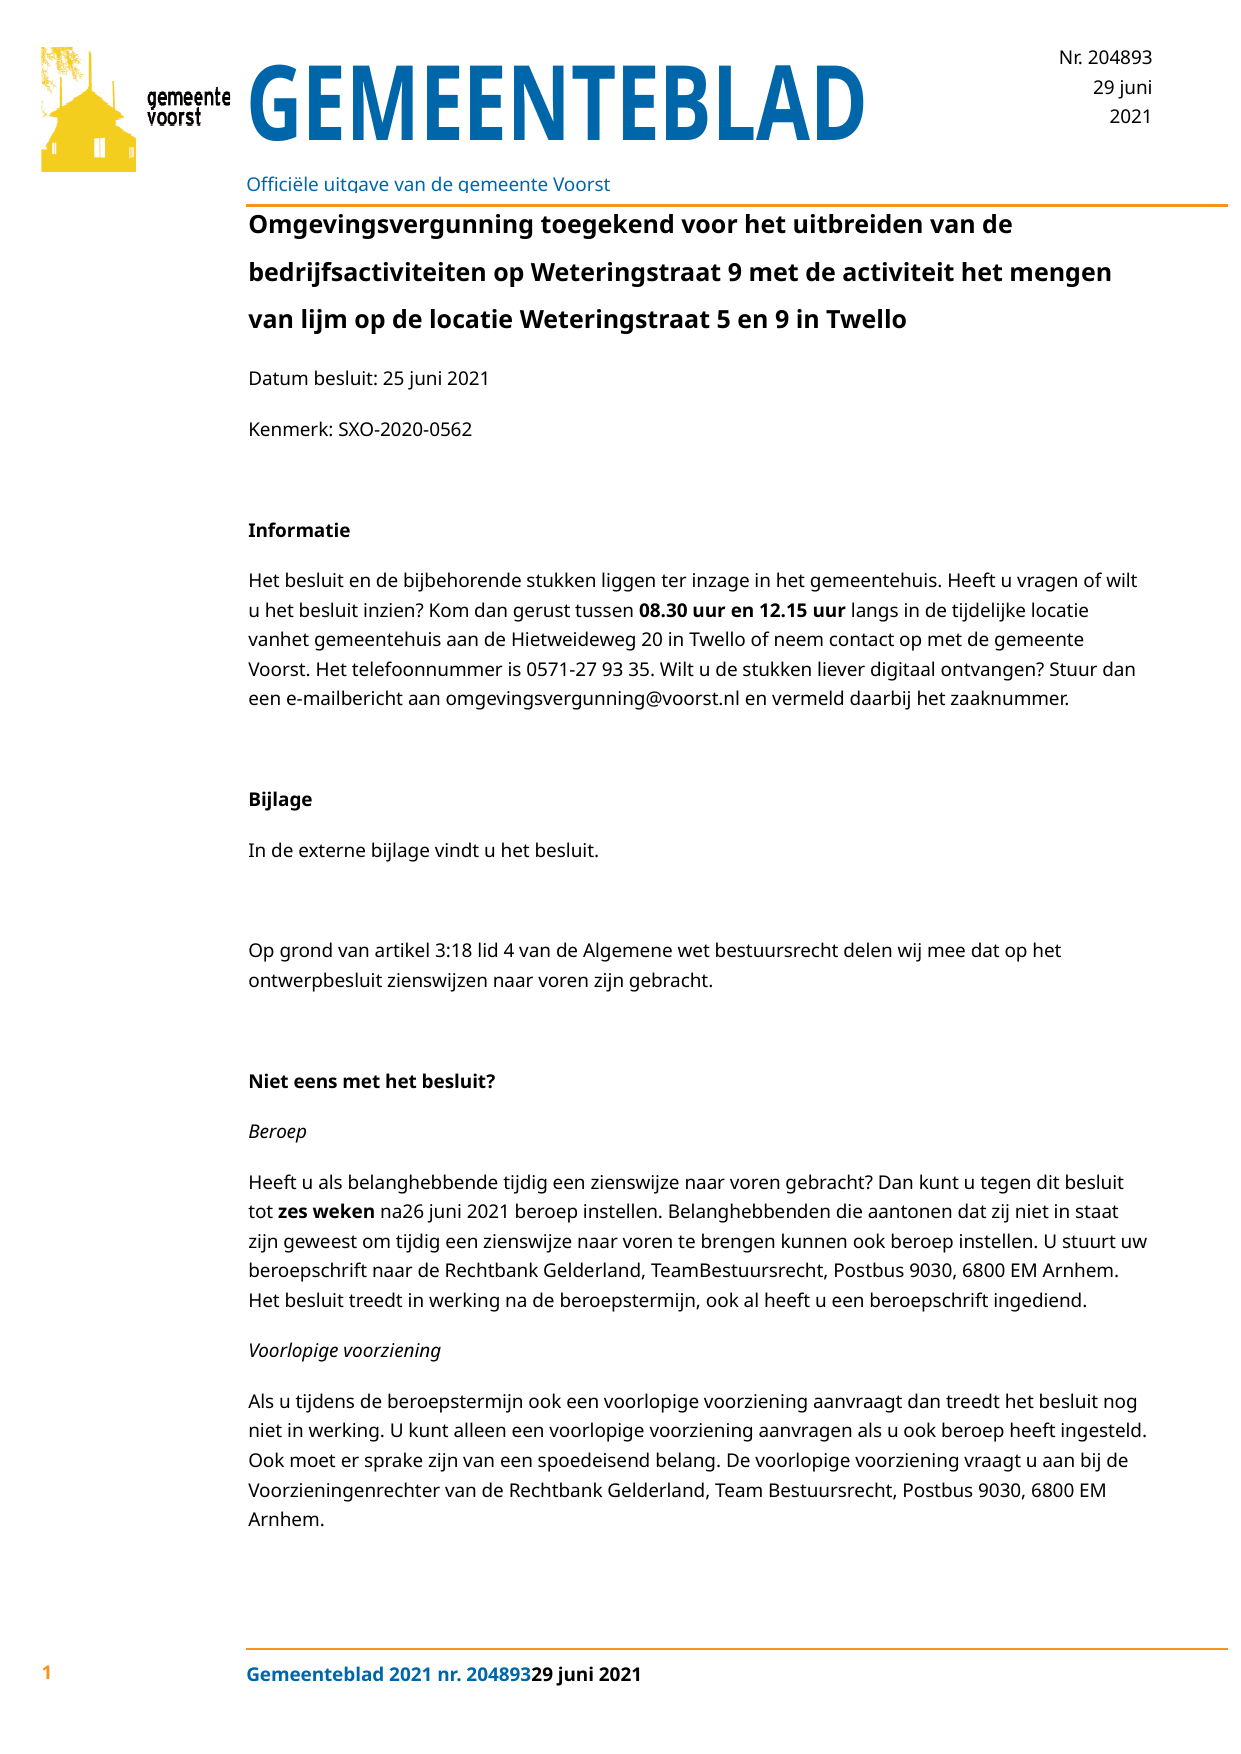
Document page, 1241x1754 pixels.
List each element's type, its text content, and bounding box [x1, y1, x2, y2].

text Het besluit en de bijbehorende stukken liggen ter inzage in het gemeentehuis. Heeft u vragen of wilt u het besluit inzien? Kom dan gerust tussen 08.30 uur en 12.15 uur langs in de tijdelijke locatie vanhet gemeentehuis aan de Hietweideweg 20 in Twello of neem contact op met de gemeente Voorst. Het telefoonnummer is 0571-27 93 35. Wilt u de stukken liever digitaal ontvangen? Stuur dan een e-mailbericht aan omgevingsvergunning@voorst.nl en vermeld daarbij het zaaknummer. [248, 567, 1152, 711]
text Voorlopige voorziening [248, 1338, 1152, 1363]
text Als u tijdens de beroepstermijn ook een voorlopige voorziening aanvraagt dan treedt het besluit nog niet in werking. U kunt alleen een voorlopige voorziening aanvragen als u ook beroep heeft ingesteld. Ook moet er sprake zijn van een spoedeisend belang. De voorlopige voorziening vraagt u aan bij de Voorzieningenrechter van de Rechtbank Gelderland, Team Bestuursrecht, Postbus 9030, 6800 EM Arnhem. [248, 1388, 1152, 1532]
text Informatie [248, 517, 1152, 542]
text Datum besluit: 25 juni 2021 [248, 366, 1152, 391]
text In de externe bijlage vindt u het besluit. [248, 837, 1152, 862]
text Niet eens met het besluit? [248, 1068, 1152, 1094]
text Omgevingsvergunning toegekend voor het uitbreiden van de bedrijfsactiviteiten op Weteringstraat 9 met de activiteit het mengen van lijm op de locatie Weteringstraat 5 en 9 in Twello [248, 207, 1152, 336]
picture [41, 47, 231, 172]
text Kenmerk: SXO-2020-0562 [248, 416, 1152, 442]
text Bijlage [248, 786, 1152, 812]
text Heeft u als belanghebbende tijdig een zienswijze naar voren gebracht? Dan kunt u tegen dit besluit tot zes weken na26 juni 2021 beroep instellen. Belanghebbenden die aantonen dat zij niet in staat zijn geweest om tijdig een zienswijze naar voren te brengen kunnen ook beroep instellen. U stuurt uw beroepschrift naar de Rechtbank Gelderland, TeamBestuursrecht, Postbus 9030, 6800 EM Arnhem. Het besluit treedt in werking na de beroepstermijn, ook al heeft u een beroepschrift ingediend. [248, 1169, 1152, 1313]
text Op grond van artikel 3:18 lid 4 van de Algemene wet bestuursrecht delen wij mee dat op het ontwerpbesluit zienswijzen naar voren zijn gebracht. [248, 938, 1152, 993]
text Beroep [248, 1118, 1152, 1144]
